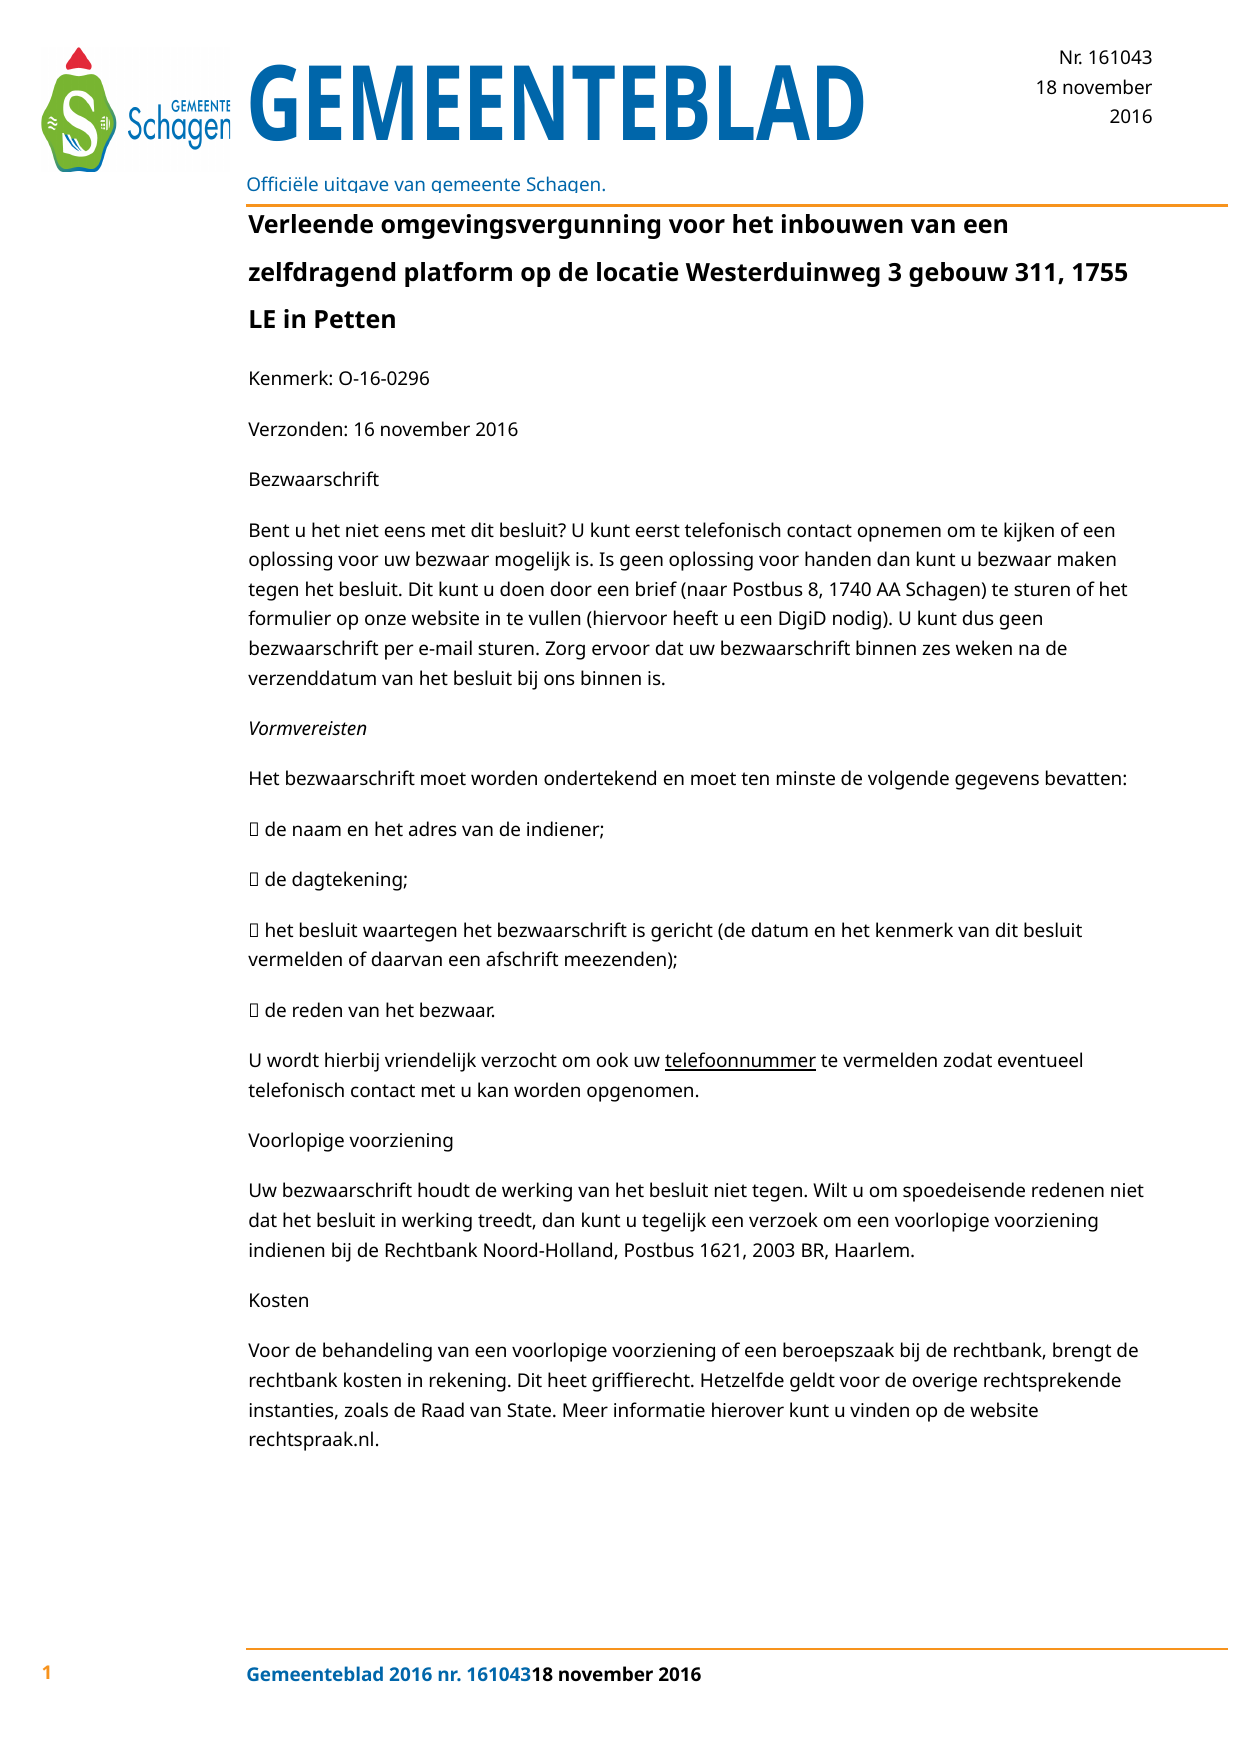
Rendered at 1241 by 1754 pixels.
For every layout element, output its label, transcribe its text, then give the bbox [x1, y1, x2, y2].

text Bezwaarschrift [248, 466, 1152, 492]
text  de dagtekening; [248, 866, 1152, 892]
text Verleende omgevingsvergunning voor het inbouwen van een zelfdragend platform op de locatie Westerduinweg 3 gebouw 311, 1755 LE in Petten [248, 207, 1152, 336]
text Kosten [248, 1287, 1152, 1313]
text Voor de behandeling van een voorlopige voorziening of een beroepszaak bij de rechtbank, brengt de rechtbank kosten in rekening. Dit heet griffierecht. Hetzelfde geldt voor de overige rechtsprekende instanties, zoals de Raad van State. Meer informatie hierover kunt u vinden op de website rechtspraak.nl. [248, 1338, 1152, 1452]
text  de naam en het adres van de indiener; [248, 816, 1152, 842]
text Voorlopige voorziening [248, 1127, 1152, 1153]
text Uw bezwaarschrift houdt de werking van het besluit niet tegen. Wilt u om spoedeisende redenen niet dat het besluit in werking treedt, dan kunt u tegelijk een verzoek om een voorlopige voorziening indienen bij de Rechtbank Noord-Holland, Postbus 1621, 2003 BR, Haarlem. [248, 1178, 1152, 1262]
text  de reden van het bezwaar. [248, 997, 1152, 1022]
text Bent u het niet eens met dit besluit? U kunt eerst telefonisch contact opnemen om te kijken of een oplossing voor uw bezwaar mogelijk is. Is geen oplossing voor handen dan kunt u bezwaar maken tegen het besluit. Dit kunt u doen door een brief (naar Postbus 8, 1740 AA Schagen) te sturen of het formulier op onze website in te vullen (hiervoor heeft u een DigiD nodig). U kunt dus geen bezwaarschrift per e-mail sturen. Zorg ervoor dat uw bezwaarschrift binnen zes weken na de verzenddatum van het besluit bij ons binnen is. [248, 517, 1152, 690]
text Verzonden: 16 november 2016 [248, 416, 1152, 442]
text Het bezwaarschrift moet worden ondertekend en moet ten minste de volgende gegevens bevatten: [248, 766, 1152, 791]
text Kenmerk: O-16-0296 [248, 366, 1152, 391]
text U wordt hierbij vriendelijk verzocht om ook uw telefoonnummer te vermelden zodat eventueel telefonisch contact met u kan worden opgenomen. [248, 1047, 1152, 1102]
picture [41, 47, 231, 172]
text Vormvereisten [248, 715, 1152, 741]
text  het besluit waartegen het bezwaarschrift is gericht (de datum en het kenmerk van dit besluit vermelden of daarvan een afschrift meezenden); [248, 917, 1152, 972]
